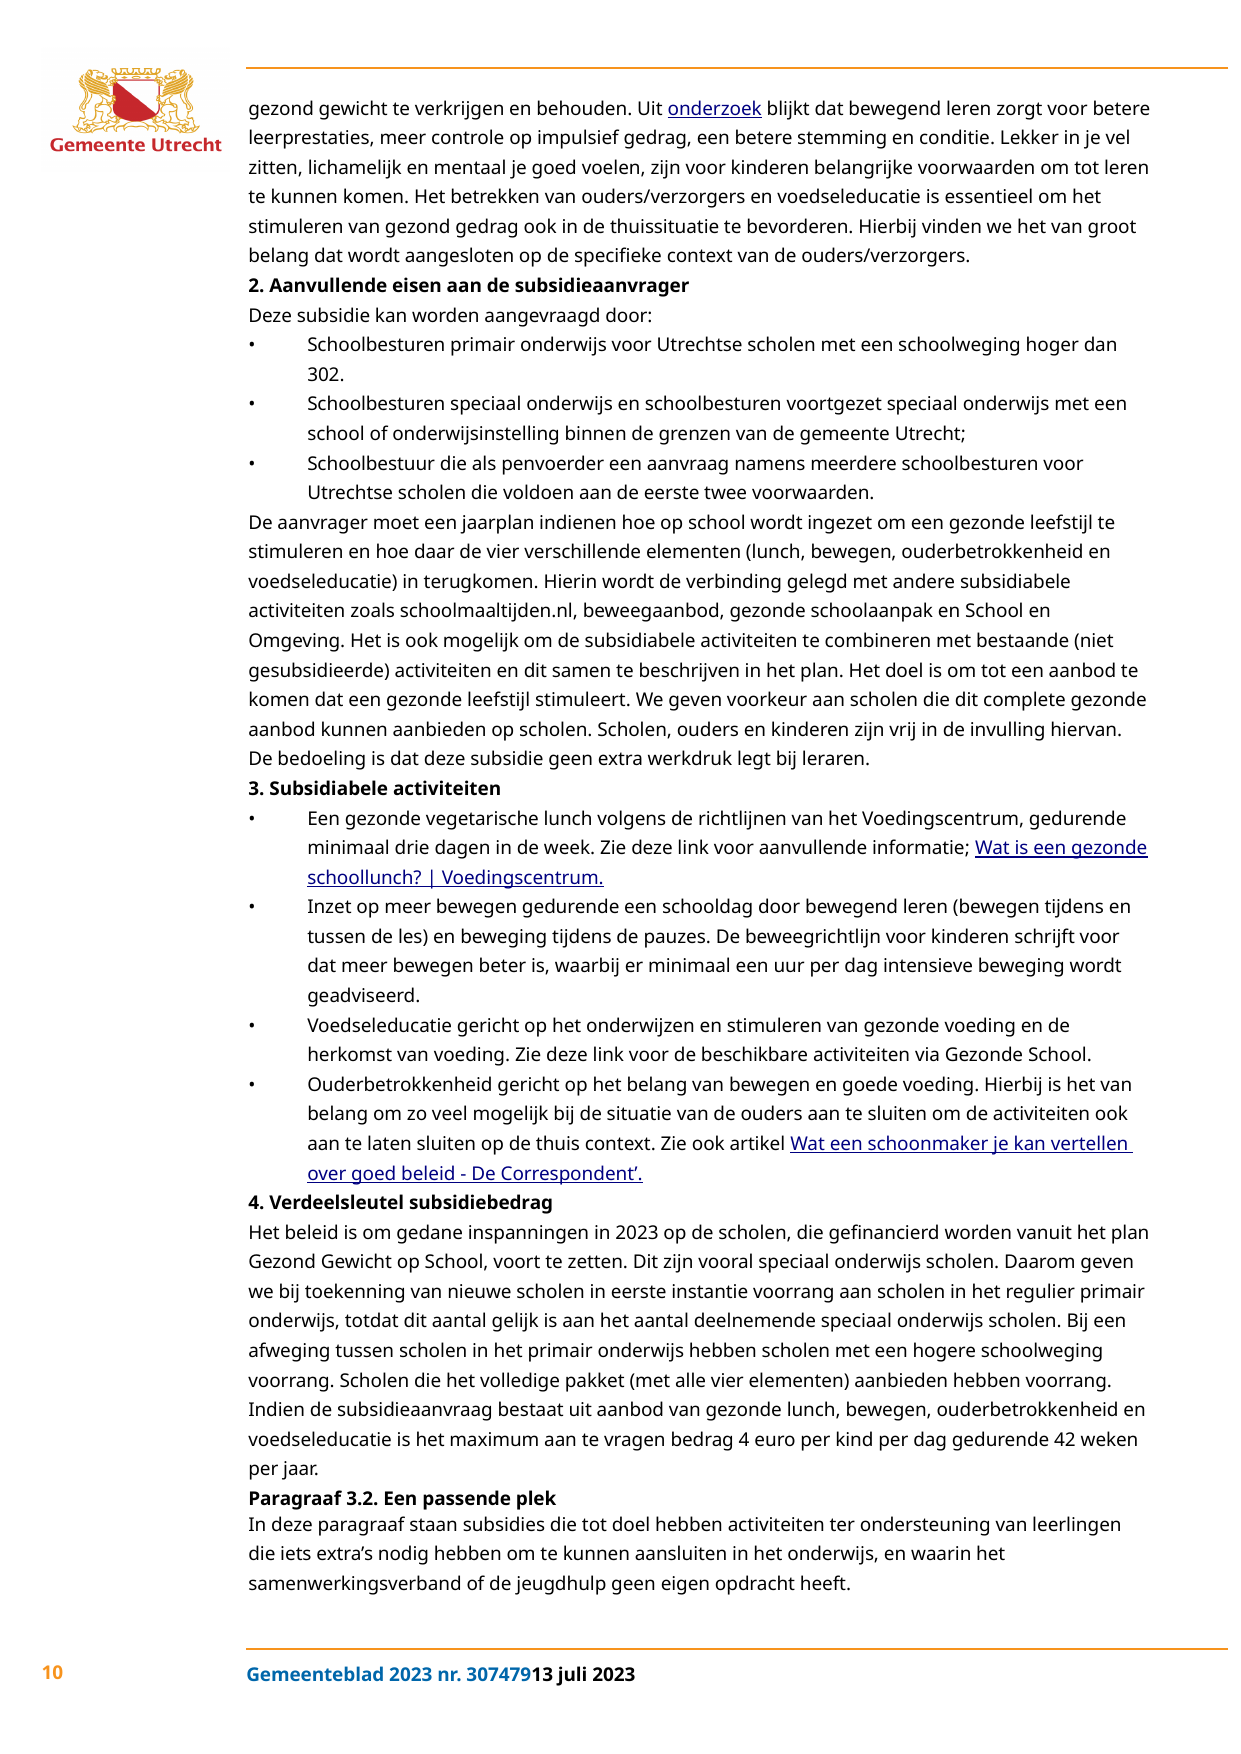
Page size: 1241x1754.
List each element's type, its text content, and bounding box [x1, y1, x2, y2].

text 2. Aanvullende eisen aan de subsidieaanvrager [248, 272, 1152, 298]
list Schoolbesturen speciaal onderwijs en schoolbesturen voortgezet speciaal onderwijs met een school of onderwijsinstelling binnen de grenzen van de gemeente Utrecht; [248, 391, 1152, 446]
text In deze paragraaf staan subsidies die tot doel hebben activiteiten ter ondersteuning van leerlingen die iets extra’s nodig hebben om te kunnen aansluiten in het onderwijs, en waarin het samenwerkingsverband of de jeugdhulp geen eigen opdracht heeft. [248, 1511, 1152, 1596]
text 3. Subsidiabele activiteiten [248, 775, 1152, 801]
text 4. Verdeelsleutel subsidiebedrag [248, 1189, 1152, 1215]
list Voedseleducatie gericht op het onderwijzen en stimuleren van gezonde voeding en de herkomst van voeding. Zie deze link voor de beschikbare activiteiten via Gezonde School. [248, 1012, 1152, 1067]
text Het beleid is om gedane inspanningen in 2023 op de scholen, die gefinancierd worden vanuit het plan Gezond Gewicht op School, voort te zetten. Dit zijn vooral speciaal onderwijs scholen. Daarom geven we bij toekenning van nieuwe scholen in eerste instantie voorrang aan scholen in het regulier primair onderwijs, totdat dit aantal gelijk is aan het aantal deelnemende speciaal onderwijs scholen. Bij een afweging tussen scholen in het primair onderwijs hebben scholen met een hogere schoolweging voorrang. Scholen die het volledige pakket (met alle vier elementen) aanbieden hebben voorrang. [248, 1219, 1152, 1393]
list Schoolbestuur die als penvoerder een aanvraag namens meerdere schoolbesturen voor Utrechtse scholen die voldoen aan de eerste twee voorwaarden. [248, 450, 1152, 505]
list Schoolbesturen primair onderwijs voor Utrechtse scholen met een schoolweging hoger dan 302. [248, 331, 1152, 387]
text Indien de subsidieaanvraag bestaat uit aanbod van gezonde lunch, bewegen, ouderbetrokkenheid en voedseleducatie is het maximum aan te vragen bedrag 4 euro per kind per dag gedurende 42 weken per jaar. [248, 1396, 1152, 1481]
list Een gezonde vegetarische lunch volgens de richtlijnen van het Voedingscentrum, gedurende minimaal drie dagen in de week. Zie deze link voor aanvullende informatie; Wat is een gezonde schoollunch? | Voedingscentrum. [248, 805, 1152, 890]
text Deze subsidie kan worden aangevraagd door: [248, 302, 1152, 328]
text gezond gewicht te verkrijgen en behouden. Uit onderzoek blijkt dat bewegend leren zorgt voor betere leerprestaties, meer controle op impulsief gedrag, een betere stemming en conditie. Lekker in je vel zitten, lichamelijk en mentaal je goed voelen, zijn voor kinderen belangrijke voorwaarden om tot leren te kunnen komen. Het betrekken van ouders/verzorgers en voedseleducatie is essentieel om het stimuleren van gezond gedrag ook in de thuissituatie te bevorderen. Hierbij vinden we het van groot belang dat wordt aangesloten op de specifieke context van de ouders/verzorgers. [248, 95, 1152, 268]
list Inzet op meer bewegen gedurende een schooldag door bewegend leren (bewegen tijdens en tussen de les) en beweging tijdens de pauzes. De beweegrichtlijn voor kinderen schrijft voor dat meer bewegen beter is, waarbij er minimaal een uur per dag intensieve beweging wordt geadviseerd. [248, 893, 1152, 1008]
list Ouderbetrokkenheid gericht op het belang van bewegen en goede voeding. Hierbij is het van belang om zo veel mogelijk bij de situatie van de ouders aan te sluiten om de activiteiten ook aan te laten sluiten op de thuis context. Zie ook artikel Wat een schoonmaker je kan vertellen over goed beleid - De Correspondent’. [248, 1071, 1152, 1186]
picture [41, 47, 231, 172]
text Paragraaf 3.2. Een passende plek [248, 1485, 1152, 1511]
text De aanvrager moet een jaarplan indienen hoe op school wordt ingezet om een gezonde leefstijl te stimuleren en hoe daar de vier verschillende elementen (lunch, bewegen, ouderbetrokkenheid en voedseleducatie) in terugkomen. Hierin wordt de verbinding gelegd met andere subsidiabele activiteiten zoals schoolmaaltijden.nl, beweegaanbod, gezonde schoolaanpak en School en Omgeving. Het is ook mogelijk om de subsidiabele activiteiten te combineren met bestaande (niet gesubsidieerde) activiteiten en dit samen te beschrijven in het plan. Het doel is om tot een aanbod te komen dat een gezonde leefstijl stimuleert. We geven voorkeur aan scholen die dit complete gezonde aanbod kunnen aanbieden op scholen. Scholen, ouders en kinderen zijn vrij in de invulling hiervan. De bedoeling is dat deze subsidie geen extra werkdruk legt bij leraren. [248, 509, 1152, 771]
